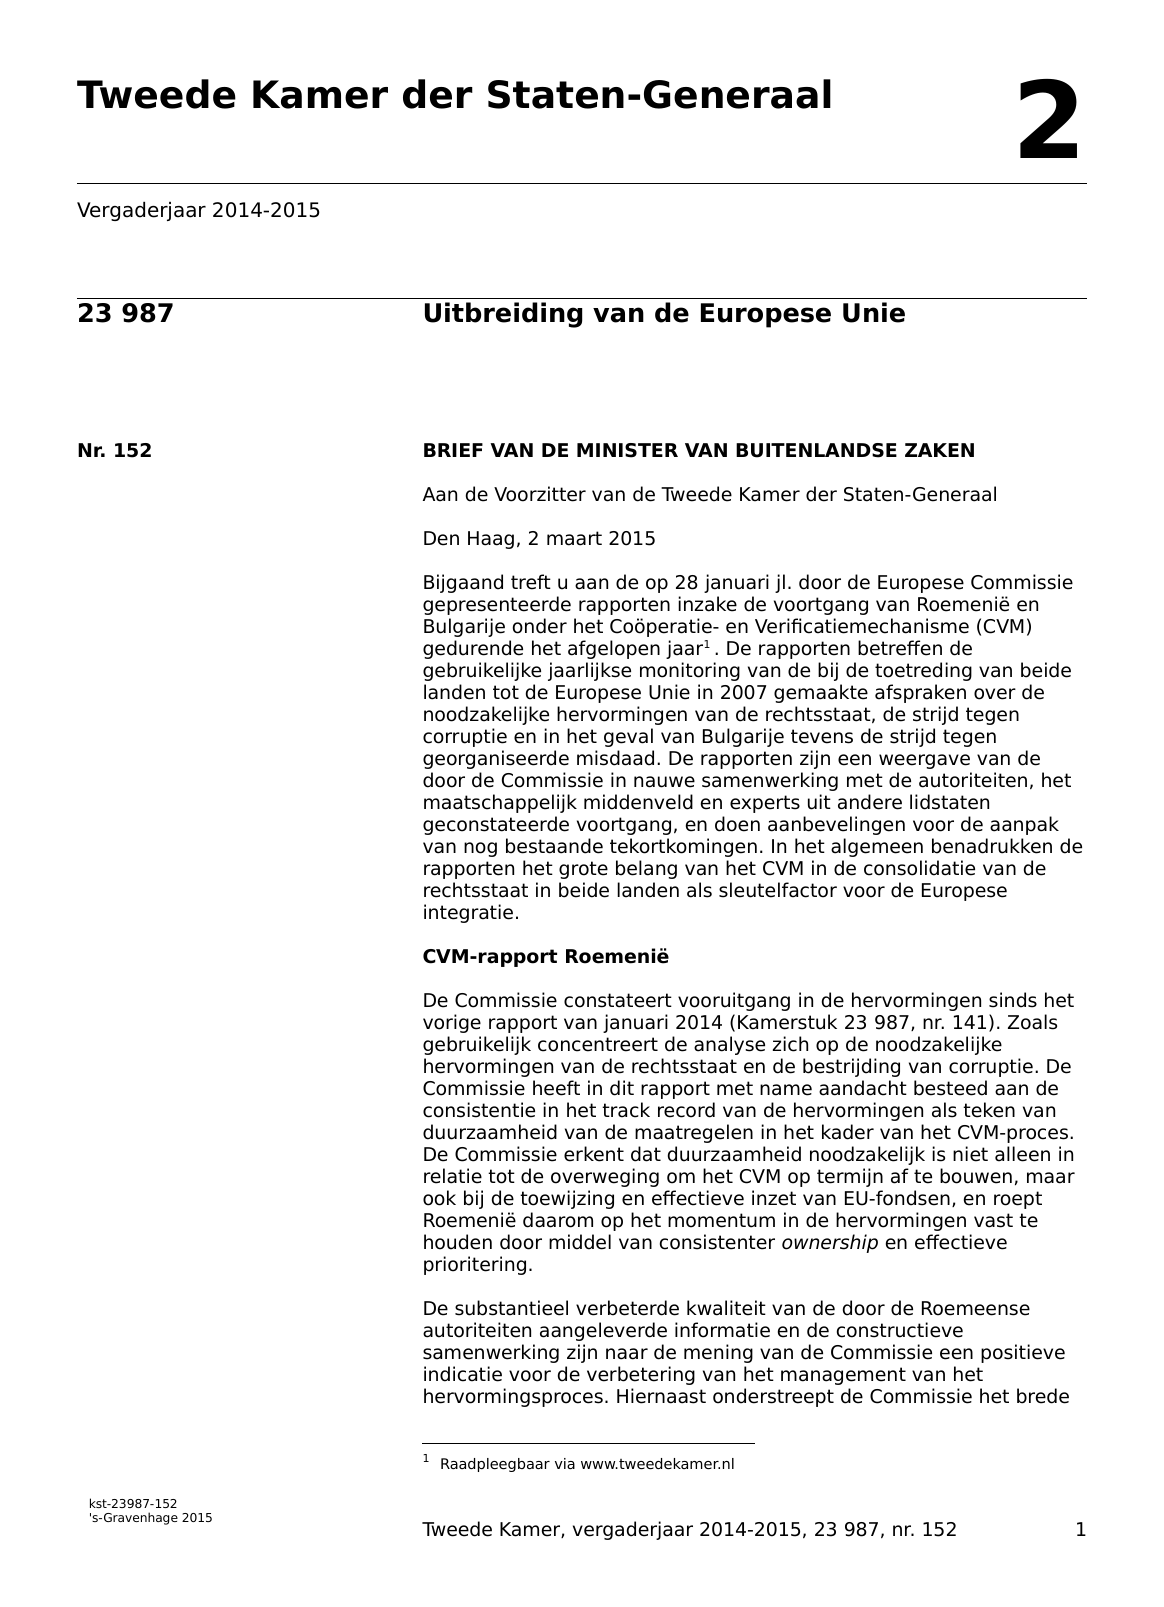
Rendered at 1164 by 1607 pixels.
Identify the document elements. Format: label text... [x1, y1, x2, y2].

text Aan de Voorzitter van de Tweede Kamer der Staten-Generaal [422, 484, 1087, 506]
text De Commissie constateert vooruitgang in de hervormingen sinds het vorige rapport van januari 2014 (Kamerstuk 23 987, nr. 141). Zoals gebruikelijk concentreert de analyse zich op de noodzakelijke hervormingen van de rechtsstaat en de bestrijding van corruptie. De Commissie heeft in dit rapport met name aandacht besteed aan de consistentie in het track record van de hervormingen als teken van duurzaamheid van de maatregelen in het kader van het CVM-proces. De Commissie erkent dat duurzaamheid noodzakelijk is niet alleen in relatie tot de overweging om het CVM op termijn af te bouwen, maar ook bij de toewijzing en effectieve inzet van EU-fondsen, en roept Roemenië daarom op het momentum in de hervormingen vast te houden door middel van consistenter ownership en effectieve prioritering. [422, 990, 1087, 1276]
text De substantieel verbeterde kwaliteit van de door de Roemeense autoriteiten aangeleverde informatie en de constructieve samenwerking zijn naar de mening van de Commissie een positieve indicatie voor de verbetering van het management van het hervormingsproces. Hiernaast onderstreept de Commissie het brede [422, 1298, 1087, 1408]
subtitle Nr. 152 BRIEF VAN DE MINISTER VAN BUITENLANDSE ZAKEN [77, 440, 1087, 462]
text kst-23987-152 [88, 1497, 323, 1511]
subtitle CVM-rapport Roemenië [422, 946, 1087, 968]
text 's-Gravenhage 2015 [88, 1511, 323, 1525]
table_header Tweede Kamer der Staten-Generaal [77, 59, 886, 183]
text Raadpleegbaar via www.tweedekamer.nl [422, 1452, 1087, 1474]
table_header 2 [886, 59, 1087, 183]
text Den Haag, 2 maart 2015 [422, 528, 1087, 550]
subtitle 23 987 Uitbreiding van de Europese Unie [77, 299, 1087, 329]
table_cell Vergaderjaar 2014-2015 [77, 184, 1087, 298]
text Bijgaand treft u aan de op 28 januari jl. door de Europese Commissie gepresenteerde rapporten inzake de voortgang van Roemenië en Bulgarije onder het Coöperatie- en Verificatiemechanisme (CVM) gedurende het afgelopen jaar. De rapporten betreffen de gebruikelijke jaarlijkse monitoring van de bij de toetreding van beide landen tot de Europese Unie in 2007 gemaakte afspraken over de noodzakelijke hervormingen van de rechtsstaat, de strijd tegen corruptie en in het geval van Bulgarije tevens de strijd tegen georganiseerde misdaad. De rapporten zijn een weergave van de door de Commissie in nauwe samenwerking met de autoriteiten, het maatschappelijk middenveld en experts uit andere lidstaten geconstateerde voortgang, en doen aanbevelingen voor de aanpak van nog bestaande tekortkomingen. In het algemeen benadrukken de rapporten het grote belang van het CVM in de consolidatie van de rechtsstaat in beide landen als sleutelfactor voor de Europese integratie. [422, 572, 1087, 924]
